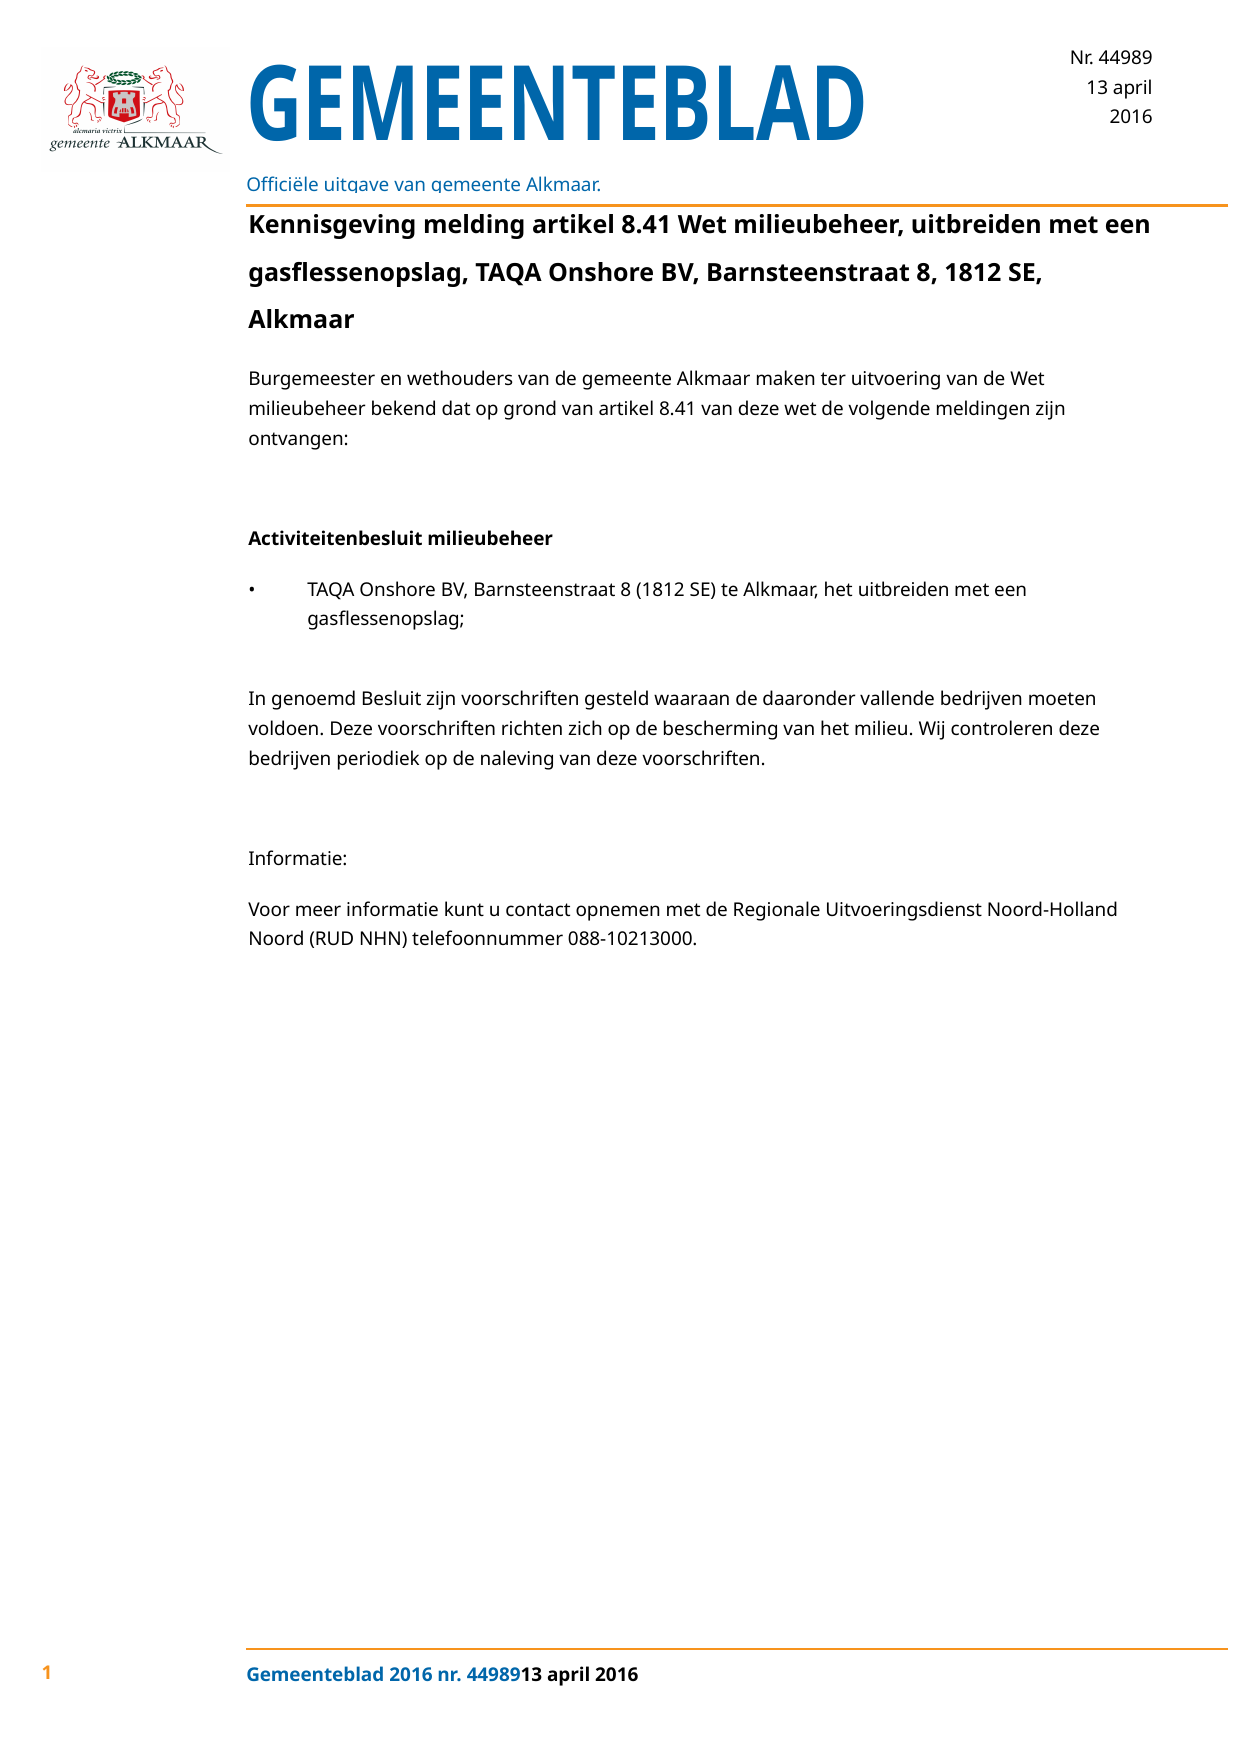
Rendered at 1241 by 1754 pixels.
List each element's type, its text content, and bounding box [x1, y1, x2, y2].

picture [41, 47, 231, 172]
text In genoemd Besluit zijn voorschriften gesteld waaraan de daaronder vallende bedrijven moeten voldoen. Deze voorschriften richten zich op de bescherming van het milieu. Wij controleren deze bedrijven periodiek op de naleving van deze voorschriften. [248, 686, 1152, 770]
text Burgemeester en wethouders van de gemeente Alkmaar maken ter uitvoering van de Wet milieubeheer bekend dat op grond van artikel 8.41 van deze wet de volgende meldingen zijn ontvangen: [248, 366, 1152, 450]
text Informatie: [248, 846, 1152, 871]
text Activiteitenbesluit milieubeheer [248, 526, 1152, 551]
text Voor meer informatie kunt u contact opnemen met de Regionale Uitvoeringsdienst Noord-Holland Noord (RUD NHN) telefoonnummer 088-10213000. [248, 896, 1152, 951]
list TAQA Onshore BV, Barnsteenstraat 8 (1812 SE) te Alkmaar, het uitbreiden met een gasflessenopslag; [248, 576, 1152, 631]
text Kennisgeving melding artikel 8.41 Wet milieubeheer, uitbreiden met een gasflessenopslag, TAQA Onshore BV, Barnsteenstraat 8, 1812 SE, Alkmaar [248, 207, 1152, 336]
